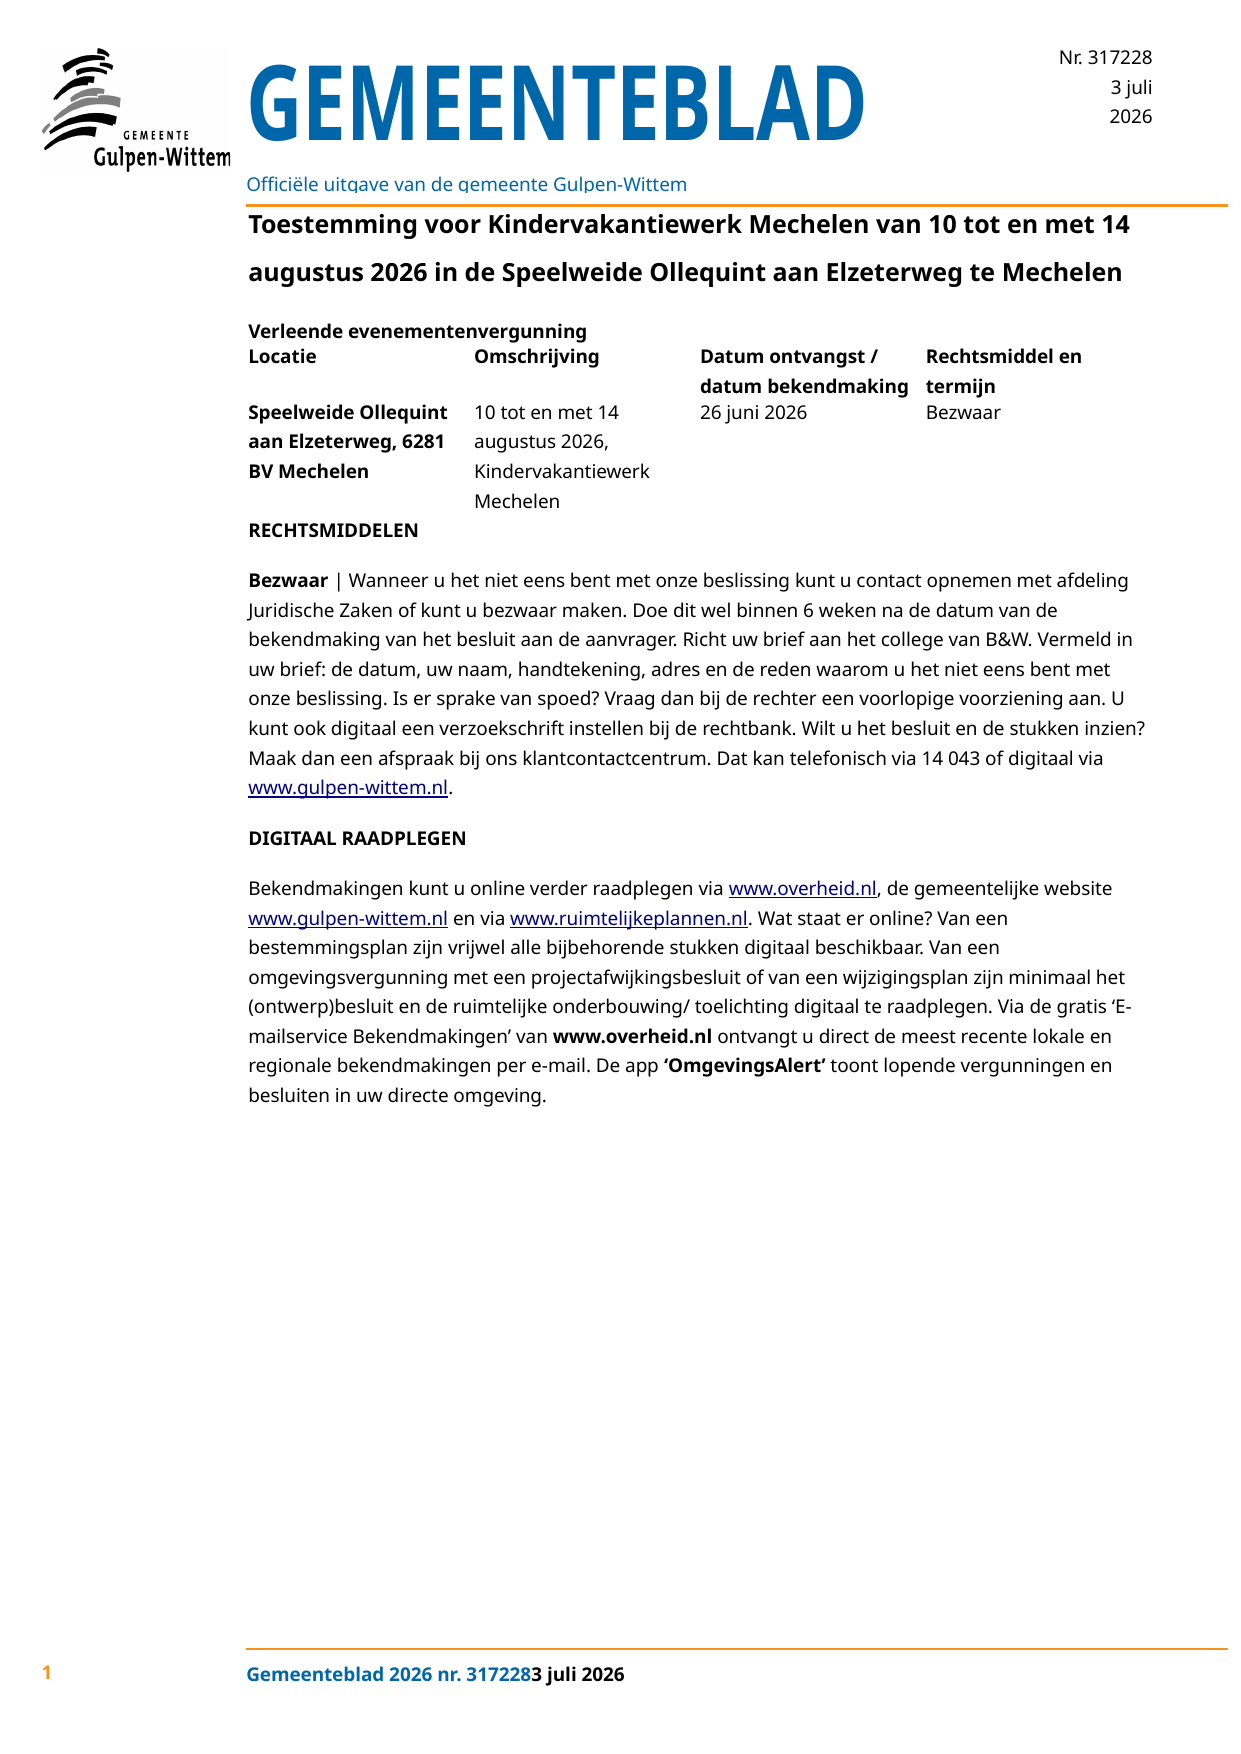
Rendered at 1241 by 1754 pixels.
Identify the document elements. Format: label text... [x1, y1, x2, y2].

picture [41, 47, 231, 172]
table_cell Locatie [248, 344, 474, 399]
table_cell 10 tot en met 14 augustus 2026, Kindervakantiewerk Mechelen [474, 399, 700, 513]
table_cell 26 juni 2026 [700, 399, 926, 513]
table_cell Speelweide Ollequint aan Elzeterweg, 6281 BV Mechelen [248, 399, 474, 513]
table_cell Rechtsmiddel en termijn [926, 344, 1152, 399]
text Bezwaar | Wanneer u het niet eens bent met onze beslissing kunt u contact opnemen met afdeling Juridische Zaken of kunt u bezwaar maken. Doe dit wel binnen 6 weken na de datum van de bekendmaking van het besluit aan de aanvrager. Richt uw brief aan het college van B&W. Vermeld in uw brief: de datum, uw naam, handtekening, adres en de reden waarom u het niet eens bent met onze beslissing. Is er sprake van spoed? Vraag dan bij de rechter een voorlopige voorziening aan. U kunt ook digitaal een verzoekschrift instellen bij de rechtbank. Wilt u het besluit en de stukken inzien? Maak dan een afspraak bij ons klantcontactcentrum. Dat kan telefonisch via 14 043 of digitaal via www.gulpen-wittem.nl. [248, 567, 1152, 800]
table_cell Datum ontvangst / datum bekendmaking [700, 344, 926, 399]
text RECHTSMIDDELEN [248, 517, 1152, 542]
table_cell Bezwaar [926, 399, 1152, 513]
text Bekendmakingen kunt u online verder raadplegen via www.overheid.nl, de gemeentelijke website www.gulpen-wittem.nl en via www.ruimtelijkeplannen.nl. Wat staat er online? Van een bestemmingsplan zijn vrijwel alle bijbehorende stukken digitaal beschikbaar. Van een omgevingsvergunning met een projectafwijkingsbesluit of van een wijzigingsplan zijn minimaal het (ontwerp)besluit en de ruimtelijke onderbouwing/ toelichting digitaal te raadplegen. Via de gratis ‘E-mailservice Bekendmakingen’ van www.overheid.nl ontvangt u direct de meest recente lokale en regionale bekendmakingen per e-mail. De app ‘OmgevingsAlert’ toont lopende vergunningen en besluiten in uw directe omgeving. [248, 875, 1152, 1108]
table_header Verleende evenementenvergunning [248, 318, 1152, 344]
table_cell Omschrijving [474, 344, 700, 399]
text DIGITAAL RAADPLEGEN [248, 825, 1152, 850]
text Toestemming voor Kindervakantiewerk Mechelen van 10 tot en met 14 augustus 2026 in de Speelweide Ollequint aan Elzeterweg te Mechelen [248, 207, 1152, 288]
